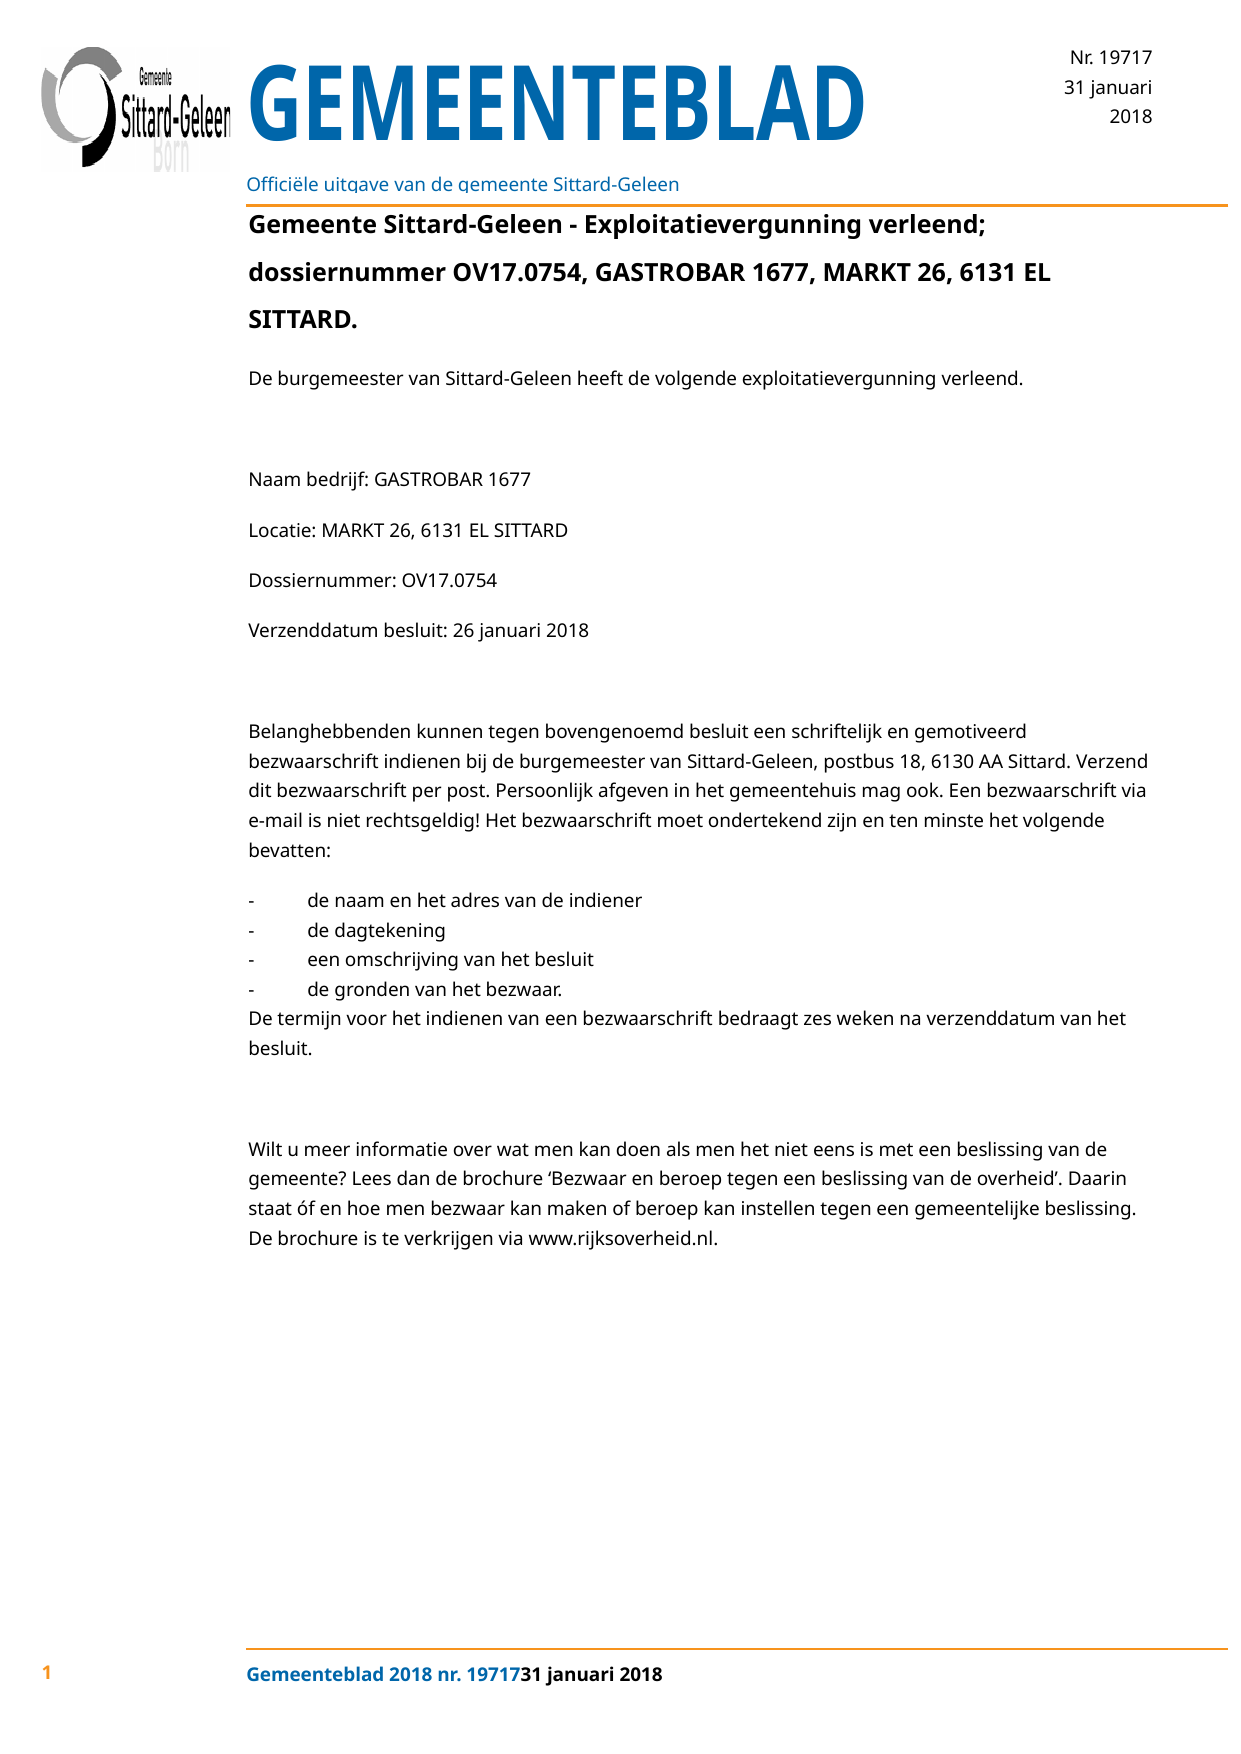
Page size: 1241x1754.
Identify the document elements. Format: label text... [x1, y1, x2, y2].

text De termijn voor het indienen van een bezwaarschrift bedraagt zes weken na verzenddatum van het besluit. [248, 1006, 1152, 1061]
text De burgemeester van Sittard-Geleen heeft de volgende exploitatievergunning verleend. [248, 366, 1152, 391]
text Locatie: MARKT 26, 6131 EL SITTARD [248, 517, 1152, 542]
list de naam en het adres van de indiener [248, 887, 1152, 913]
text Dossiernummer: OV17.0754 [248, 567, 1152, 593]
list een omschrijving van het besluit [248, 946, 1152, 972]
text Wilt u meer informatie over wat men kan doen als men het niet eens is met een beslissing van de gemeente? Lees dan de brochure ‘Bezwaar en beroep tegen een beslissing van de overheid’. Daarin staat óf en hoe men bezwaar kan maken of beroep kan instellen tegen een gemeentelijke beslissing. De brochure is te verkrijgen via www.rijksoverheid.nl. [248, 1136, 1152, 1250]
text Belanghebbenden kunnen tegen bovengenoemd besluit een schriftelijk en gemotiveerd bezwaarschrift indienen bij de burgemeester van Sittard-Geleen, postbus 18, 6130 AA Sittard. Verzend dit bezwaarschrift per post. Persoonlijk afgeven in het gemeentehuis mag ook. Een bezwaarschrift via e-mail is niet rechtsgeldig! Het bezwaarschrift moet ondertekend zijn en ten minste het volgende bevatten: [248, 718, 1152, 862]
text Gemeente Sittard-Geleen - Exploitatievergunning verleend; dossiernummer OV17.0754, GASTROBAR 1677, MARKT 26, 6131 EL SITTARD. [248, 207, 1152, 336]
list de dagtekening [248, 917, 1152, 942]
list de gronden van het bezwaar. [248, 976, 1152, 1002]
text Verzenddatum besluit: 26 januari 2018 [248, 618, 1152, 643]
text Naam bedrijf: GASTROBAR 1677 [248, 466, 1152, 492]
picture [41, 47, 231, 172]
